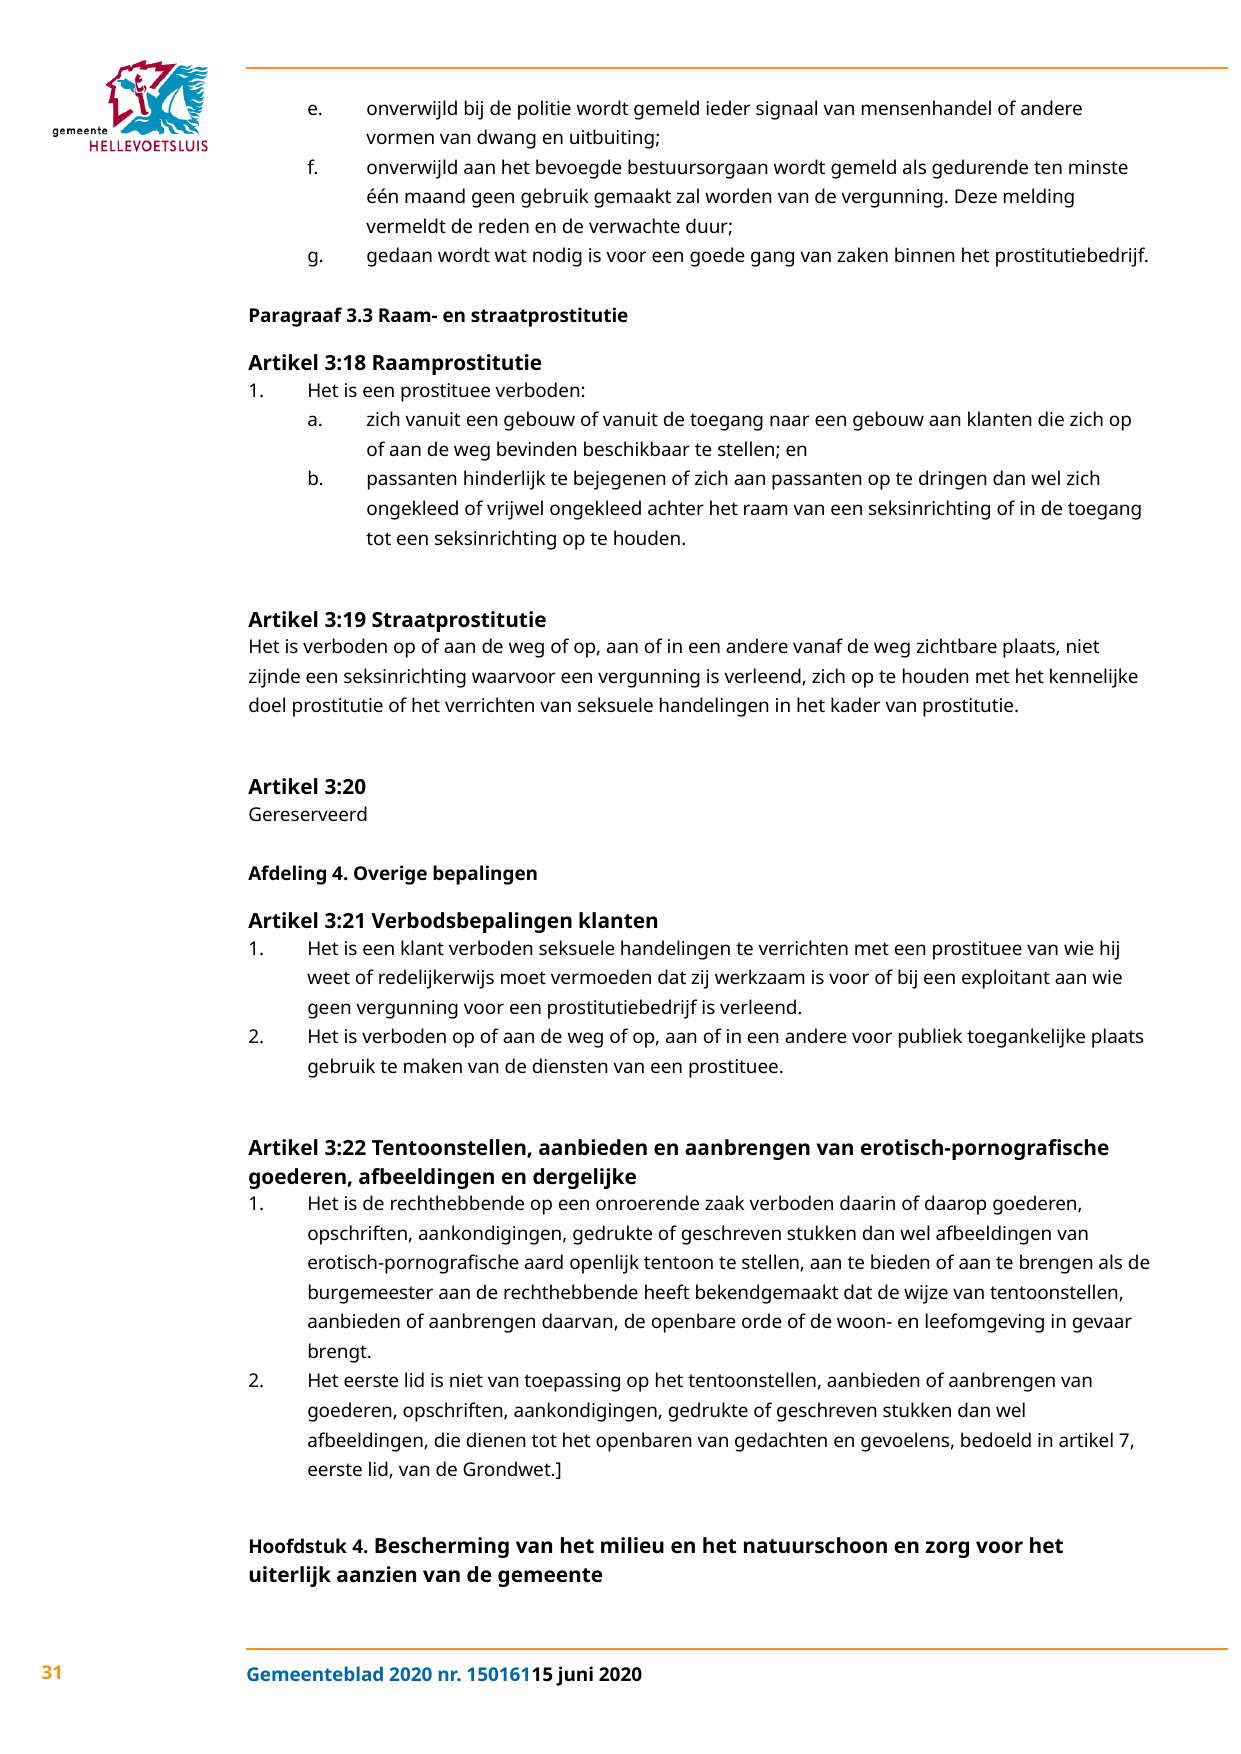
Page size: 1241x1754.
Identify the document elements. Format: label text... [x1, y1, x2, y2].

list gedaan wordt wat nodig is voor een goede gang van zaken binnen het prostitutiebedrijf. [307, 243, 1152, 268]
text Gereserveerd [248, 801, 1152, 827]
list Het is een klant verboden seksuele handelingen te verrichten met een prostituee van wie hij weet of redelijkerwijs moet vermoeden dat zij werkzaam is voor of bij een exploitant aan wie geen vergunning voor een prostitutiebedrijf is verleend. [248, 935, 1152, 1020]
list Het is de rechthebbende op een onroerende zaak verboden daarin of daarop goederen, opschriften, aankondigingen, gedrukte of geschreven stukken dan wel afbeeldingen van erotisch-pornografische aard openlijk tentoon te stellen, aan te bieden of aan te brengen als de burgemeester aan de rechthebbende heeft bekendgemaakt dat de wijze van tentoonstellen, aanbieden of aanbrengen daarvan, de openbare orde of de woon- en leefomgeving in gevaar brengt. [248, 1190, 1152, 1364]
list onverwijld bij de politie wordt gemeld ieder signaal van mensenhandel of andere vormen van dwang en uitbuiting; [307, 95, 1152, 150]
text Artikel 3:19 Straatprostitutie [248, 605, 1152, 633]
text Artikel 3:18 Raamprostitutie [248, 348, 1152, 377]
list Het eerste lid is niet van toepassing op het tentoonstellen, aanbieden of aanbrengen van goederen, opschriften, aankondigingen, gedrukte of geschreven stukken dan wel afbeeldingen, die dienen tot het openbaren van gedachten en gevoelens, bedoeld in artikel 7, eerste lid, van de Grondwet.] [248, 1368, 1152, 1482]
text Afdeling 4. Overige bepalingen [248, 860, 1152, 886]
text Artikel 3:21 Verbodsbepalingen klanten [248, 907, 1152, 935]
list onverwijld aan het bevoegde bestuursorgaan wordt gemeld als gedurende ten minste één maand geen gebruik gemaakt zal worden van de vergunning. Deze melding vermeldt de reden en de verwachte duur; [307, 154, 1152, 239]
text Het is verboden op of aan de weg of op, aan of in een andere vanaf de weg zichtbare plaats, niet zijnde een seksinrichting waarvoor een vergunning is verleend, zich op te houden met het kennelijke doel prostitutie of het verrichten van seksuele handelingen in het kader van prostitutie. [248, 633, 1152, 718]
list Het is een prostituee verboden: [248, 377, 1152, 403]
text Artikel 3:22 Tentoonstellen, aanbieden en aanbrengen van erotisch-pornografische goederen, afbeeldingen en dergelijke [248, 1133, 1152, 1190]
list Het is verboden op of aan de weg of op, aan of in een andere voor publiek toegankelijke plaats gebruik te maken van de diensten van een prostituee. [248, 1024, 1152, 1079]
picture [41, 47, 231, 172]
list passanten hinderlijk te bejegenen of zich aan passanten op te dringen dan wel zich ongekleed of vrijwel ongekleed achter het raam van een seksinrichting of in de toegang tot een seksinrichting op te houden. [307, 466, 1152, 551]
text Artikel 3:20 [248, 772, 1152, 801]
text Hoofdstuk 4. Bescherming van het milieu en het natuurschoon en zorg voor het uiterlijk aanzien van de gemeente [248, 1532, 1152, 1588]
text Paragraaf 3.3 Raam- en straatprostitutie [248, 302, 1152, 328]
list zich vanuit een gebouw of vanuit de toegang naar een gebouw aan klanten die zich op of aan de weg bevinden beschikbaar te stellen; en [307, 406, 1152, 462]
